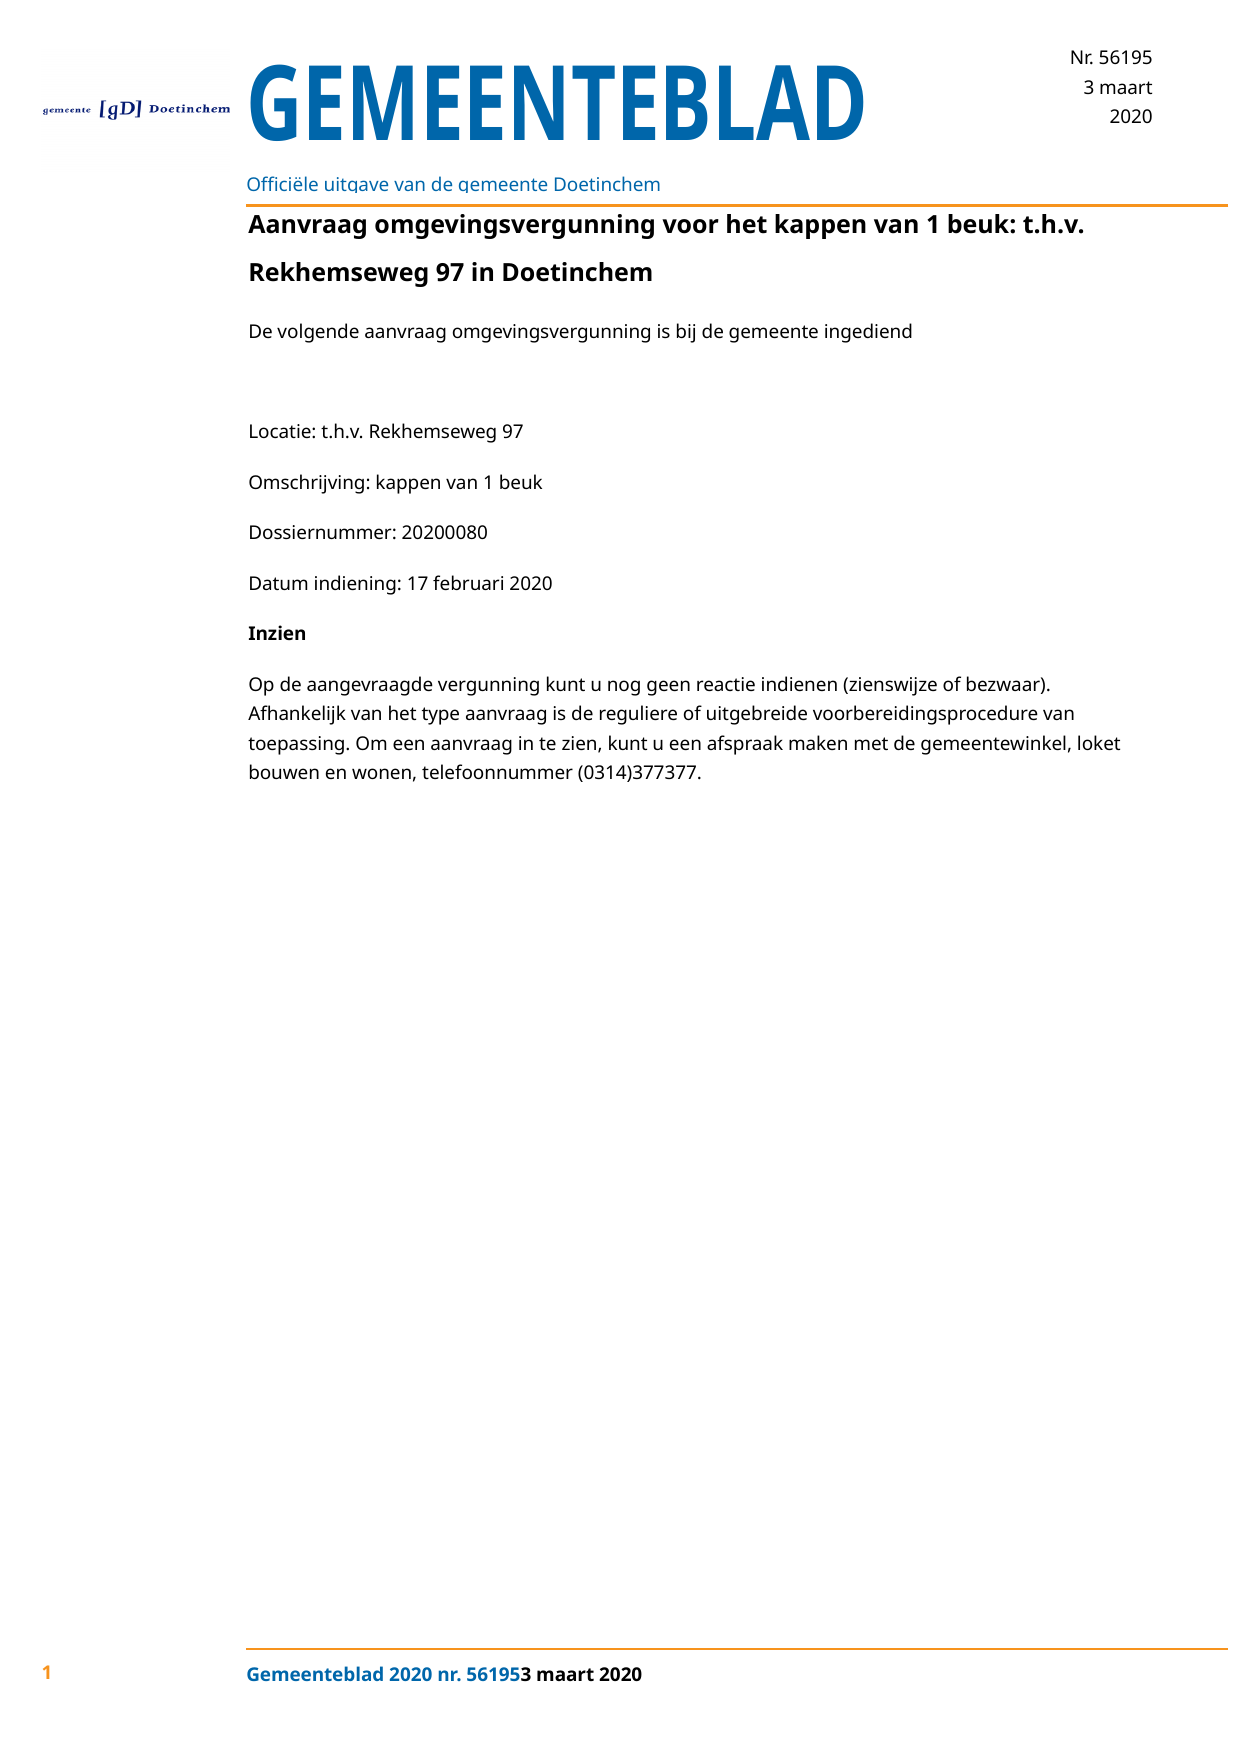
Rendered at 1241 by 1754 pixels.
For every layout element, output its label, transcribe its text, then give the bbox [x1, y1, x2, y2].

text Inzien [248, 620, 1152, 646]
text De volgende aanvraag omgevingsvergunning is bij de gemeente ingediend [248, 318, 1152, 344]
text Omschrijving: kappen van 1 beuk [248, 469, 1152, 495]
text Datum indiening: 17 februari 2020 [248, 570, 1152, 596]
picture [41, 47, 231, 172]
text Op de aangevraagde vergunning kunt u nog geen reactie indienen (zienswijze of bezwaar). Afhankelijk van het type aanvraag is de reguliere of uitgebreide voorbereidingsprocedure van toepassing. Om een aanvraag in te zien, kunt u een afspraak maken met de gemeentewinkel, loket bouwen en wonen, telefoonnummer (0314)377377. [248, 671, 1152, 785]
text Locatie: t.h.v. Rekhemseweg 97 [248, 419, 1152, 444]
text Dossiernummer: 20200080 [248, 519, 1152, 545]
text Aanvraag omgevingsvergunning voor het kappen van 1 beuk: t.h.v. Rekhemseweg 97 in Doetinchem [248, 207, 1152, 288]
